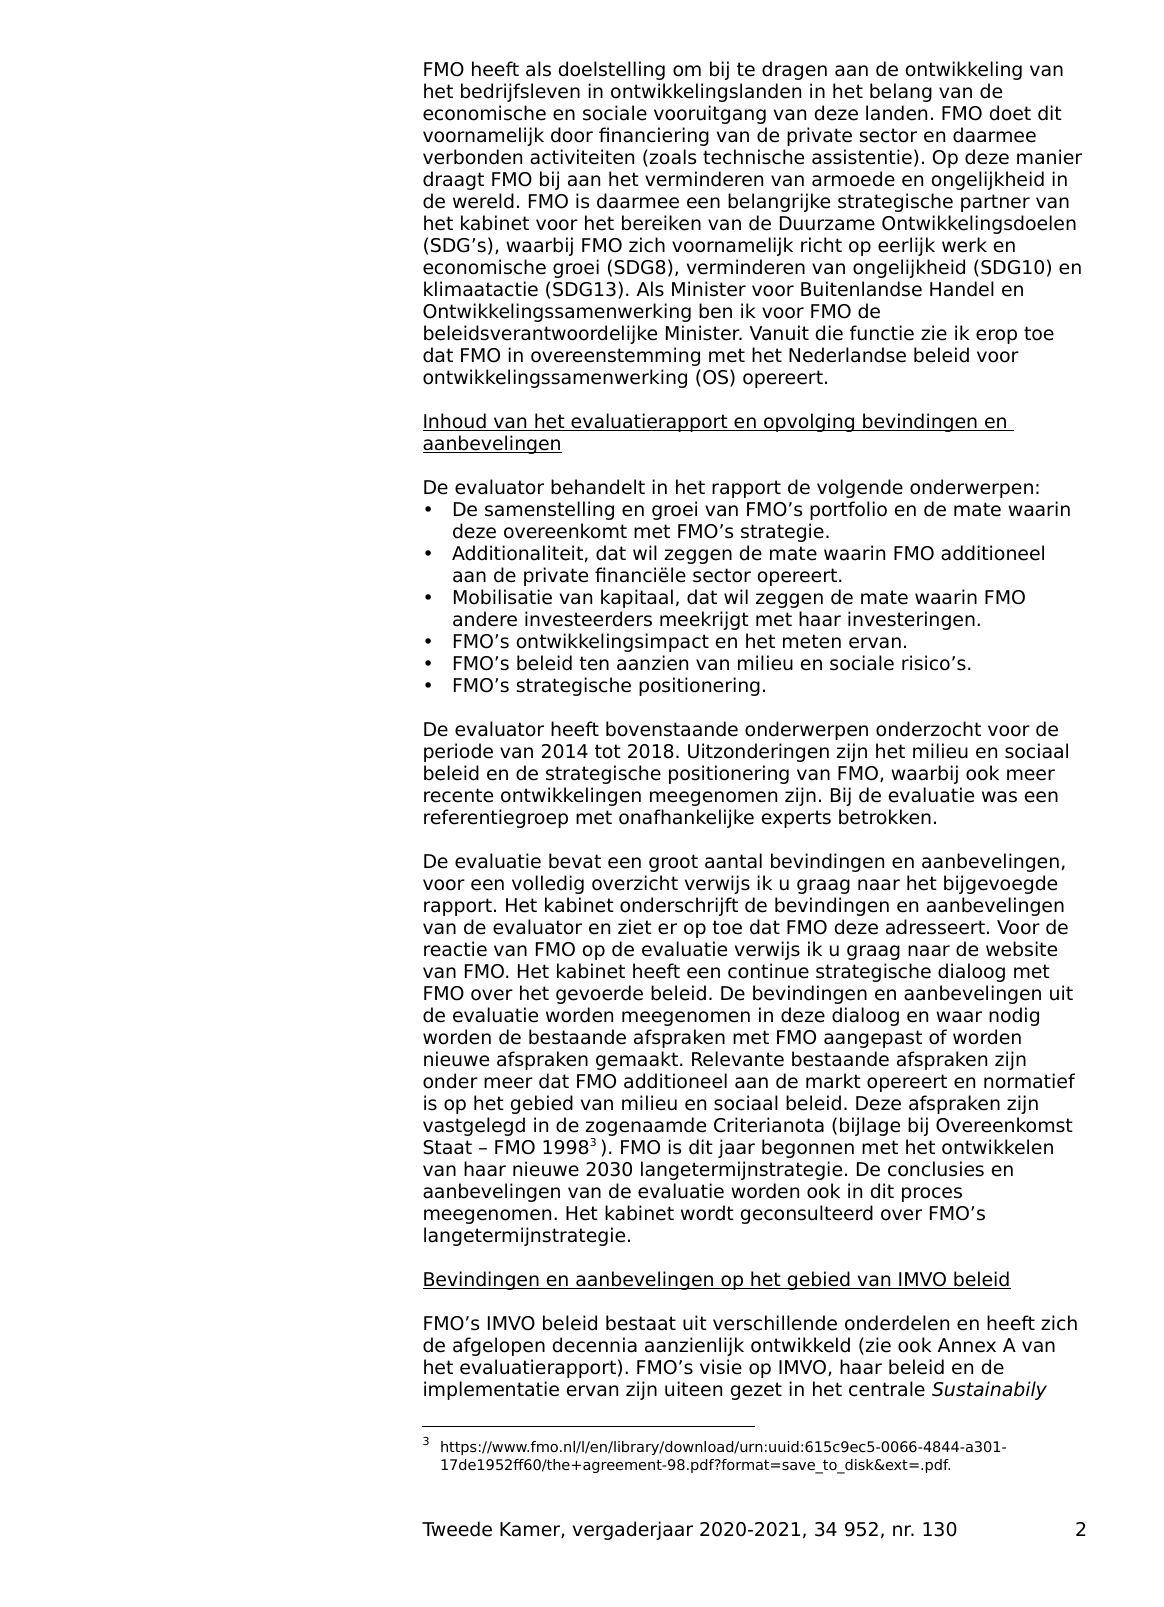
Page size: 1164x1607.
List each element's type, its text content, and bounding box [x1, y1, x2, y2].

text De evaluator heeft bovenstaande onderwerpen onderzocht voor de periode van 2014 tot 2018. Uitzonderingen zijn het milieu en sociaal beleid en de strategische positionering van FMO, waarbij ook meer recente ontwikkelingen meegenomen zijn. Bij de evaluatie was een referentiegroep met onafhankelijke experts betrokken. [422, 719, 1087, 829]
text De evaluator behandelt in het rapport de volgende onderwerpen: [422, 477, 1087, 499]
text https://www.fmo.nl/l/en/library/download/urn:uuid:615c9ec5-0066-4844-a301-17de1952ff60/the+agreement-98.pdf?format=save_to_disk&ext=.pdf. [422, 1435, 1087, 1474]
text • FMO’s ontwikkelingsimpact en het meten ervan. [422, 631, 1087, 653]
text • De samenstelling en groei van FMO’s portfolio en de mate waarin deze overeenkomt met FMO’s strategie. [422, 499, 1087, 543]
text • Mobilisatie van kapitaal, dat wil zeggen de mate waarin FMO andere investeerders meekrijgt met haar investeringen. [422, 587, 1087, 631]
text • FMO’s strategische positionering. [422, 675, 1087, 697]
text FMO heeft als doelstelling om bij te dragen aan de ontwikkeling van het bedrijfsleven in ontwikkelingslanden in het belang van de economische en sociale vooruitgang van deze landen. FMO doet dit voornamelijk door financiering van de private sector en daarmee verbonden activiteiten (zoals technische assistentie). Op deze manier draagt FMO bij aan het verminderen van armoede en ongelijkheid in de wereld. FMO is daarmee een belangrijke strategische partner van het kabinet voor het bereiken van de Duurzame Ontwikkelingsdoelen (SDG’s), waarbij FMO zich voornamelijk richt op eerlijk werk en economische groei (SDG8), verminderen van ongelijkheid (SDG10) en klimaatactie (SDG13). Als Minister voor Buitenlandse Handel en Ontwikkelingssamenwerking ben ik voor FMO de beleidsverantwoordelijke Minister. Vanuit die functie zie ik erop toe dat FMO in overeenstemming met het Nederlandse beleid voor ontwikkelingssamenwerking (OS) opereert. [422, 59, 1087, 389]
text FMO’s IMVO beleid bestaat uit verschillende onderdelen en heeft zich de afgelopen decennia aanzienlijk ontwikkeld (zie ook Annex A van het evaluatierapport). FMO’s visie op IMVO, haar beleid en de implementatie ervan zijn uiteen gezet in het centrale Sustainabily [422, 1313, 1087, 1401]
subtitle Inhoud van het evaluatierapport en opvolging bevindingen en aanbevelingen [422, 411, 1087, 455]
text • Additionaliteit, dat wil zeggen de mate waarin FMO additioneel aan de private financiële sector opereert. [422, 543, 1087, 587]
subtitle Bevindingen en aanbevelingen op het gebied van IMVO beleid [422, 1269, 1087, 1291]
text • FMO’s beleid ten aanzien van milieu en sociale risico’s. [422, 653, 1087, 675]
text De evaluatie bevat een groot aantal bevindingen en aanbevelingen, voor een volledig overzicht verwijs ik u graag naar het bijgevoegde rapport. Het kabinet onderschrijft de bevindingen en aanbevelingen van de evaluator en ziet er op toe dat FMO deze adresseert. Voor de reactie van FMO op de evaluatie verwijs ik u graag naar de website van FMO. Het kabinet heeft een continue strategische dialoog met FMO over het gevoerde beleid. De bevindingen en aanbevelingen uit de evaluatie worden meegenomen in deze dialoog en waar nodig worden de bestaande afspraken met FMO aangepast of worden nieuwe afspraken gemaakt. Relevante bestaande afspraken zijn onder meer dat FMO additioneel aan de markt opereert en normatief is op het gebied van milieu en sociaal beleid. Deze afspraken zijn vastgelegd in de zogenaamde Criterianota (bijlage bij Overeenkomst Staat – FMO 1998). FMO is dit jaar begonnen met het ontwikkelen van haar nieuwe 2030 langetermijnstrategie. De conclusies en aanbevelingen van de evaluatie worden ook in dit proces meegenomen. Het kabinet wordt geconsulteerd over FMO’s langetermijnstrategie. [422, 851, 1087, 1247]
